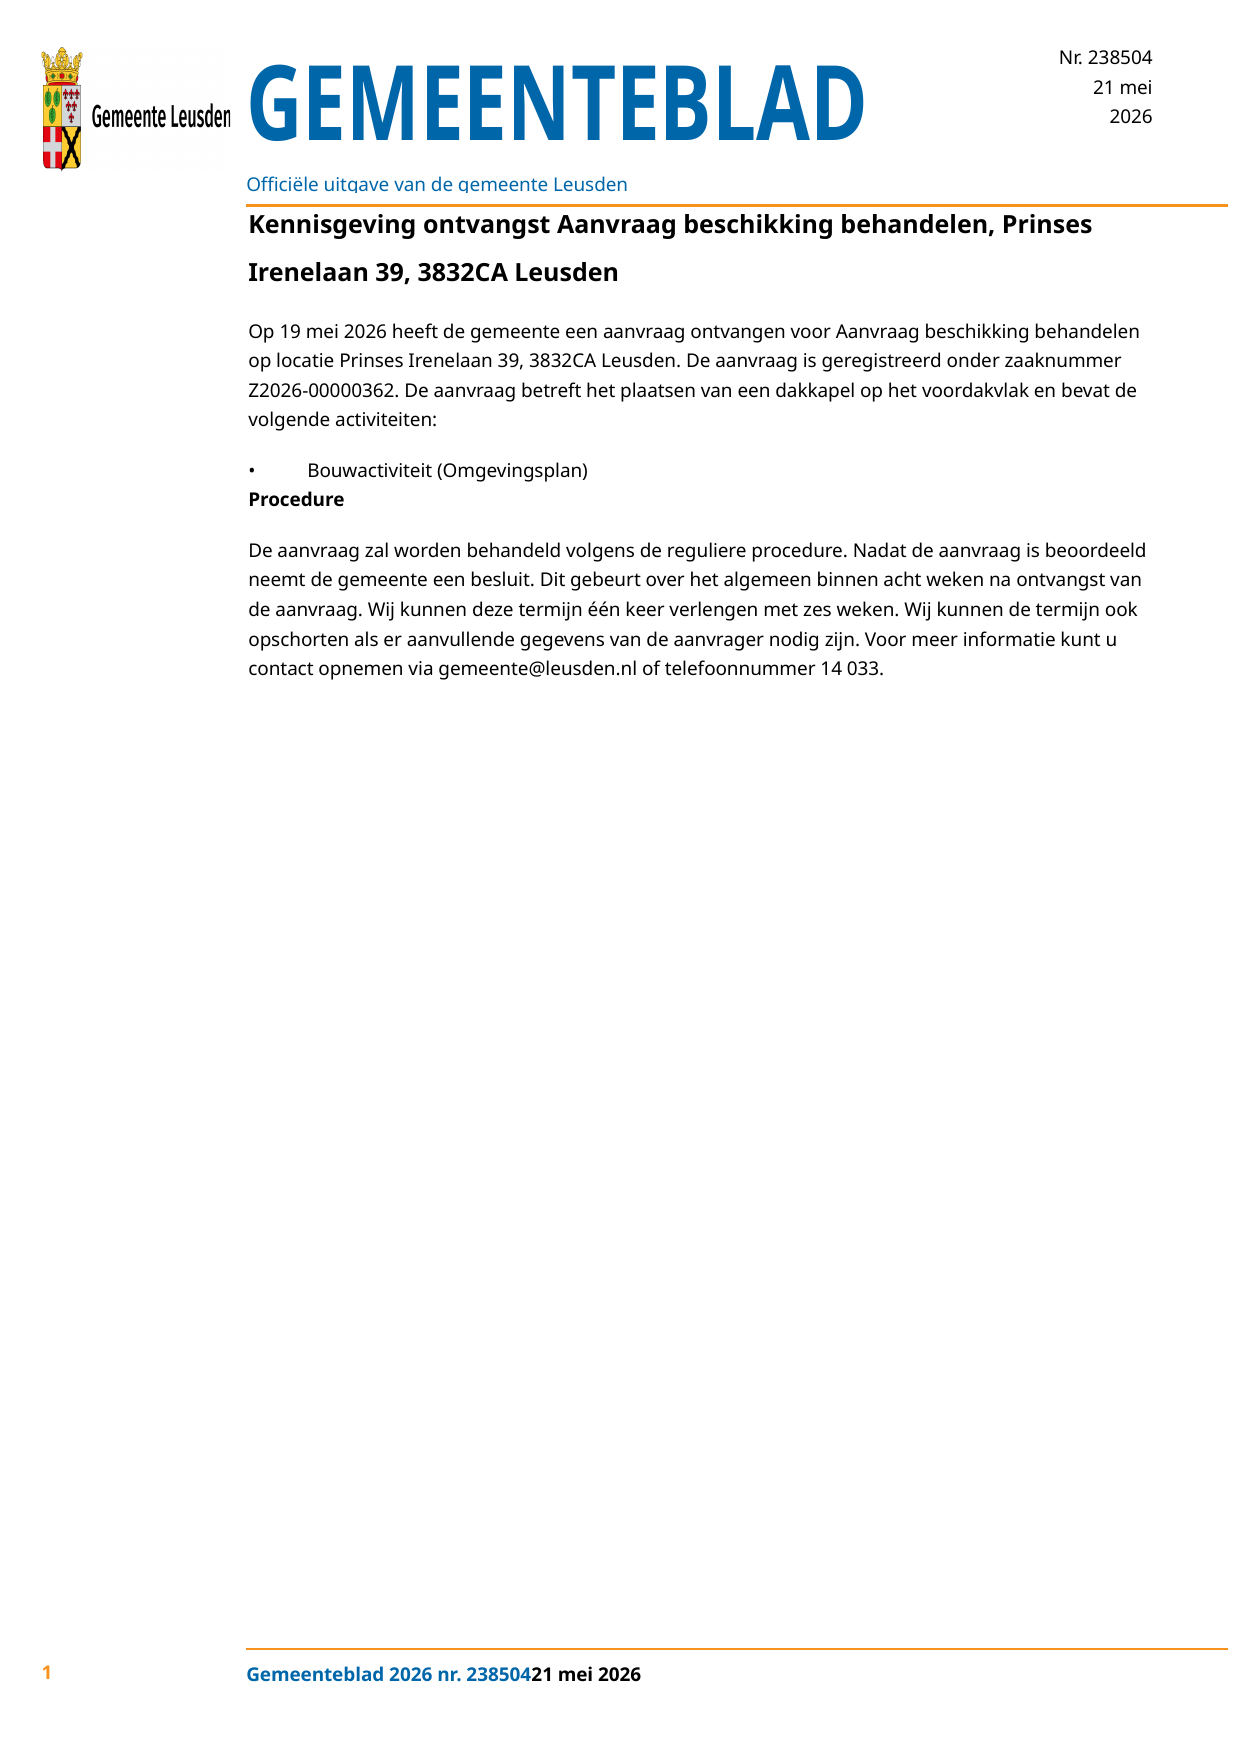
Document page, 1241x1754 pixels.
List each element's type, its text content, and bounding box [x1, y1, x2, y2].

text Kennisgeving ontvangst Aanvraag beschikking behandelen, Prinses Irenelaan 39, 3832CA Leusden [248, 207, 1152, 288]
text De aanvraag zal worden behandeld volgens de reguliere procedure. Nadat de aanvraag is beoordeeld neemt de gemeente een besluit. Dit gebeurt over het algemeen binnen acht weken na ontvangst van de aanvraag. Wij kunnen deze termijn één keer verlengen met zes weken. Wij kunnen de termijn ook opschorten als er aanvullende gegevens van de aanvrager nodig zijn. Voor meer informatie kunt u contact opnemen via gemeente@leusden.nl of telefoonnummer 14 033. [248, 537, 1152, 681]
text Op 19 mei 2026 heeft de gemeente een aanvraag ontvangen voor Aanvraag beschikking behandelen op locatie Prinses Irenelaan 39, 3832CA Leusden. De aanvraag is geregistreerd onder zaaknummer Z2026-00000362. De aanvraag betreft het plaatsen van een dakkapel op het voordakvlak en bevat de volgende activiteiten: [248, 318, 1152, 432]
picture [41, 47, 231, 172]
list Bouwactiviteit (Omgevingsplan) [248, 457, 1152, 483]
text Procedure [248, 487, 1152, 512]
